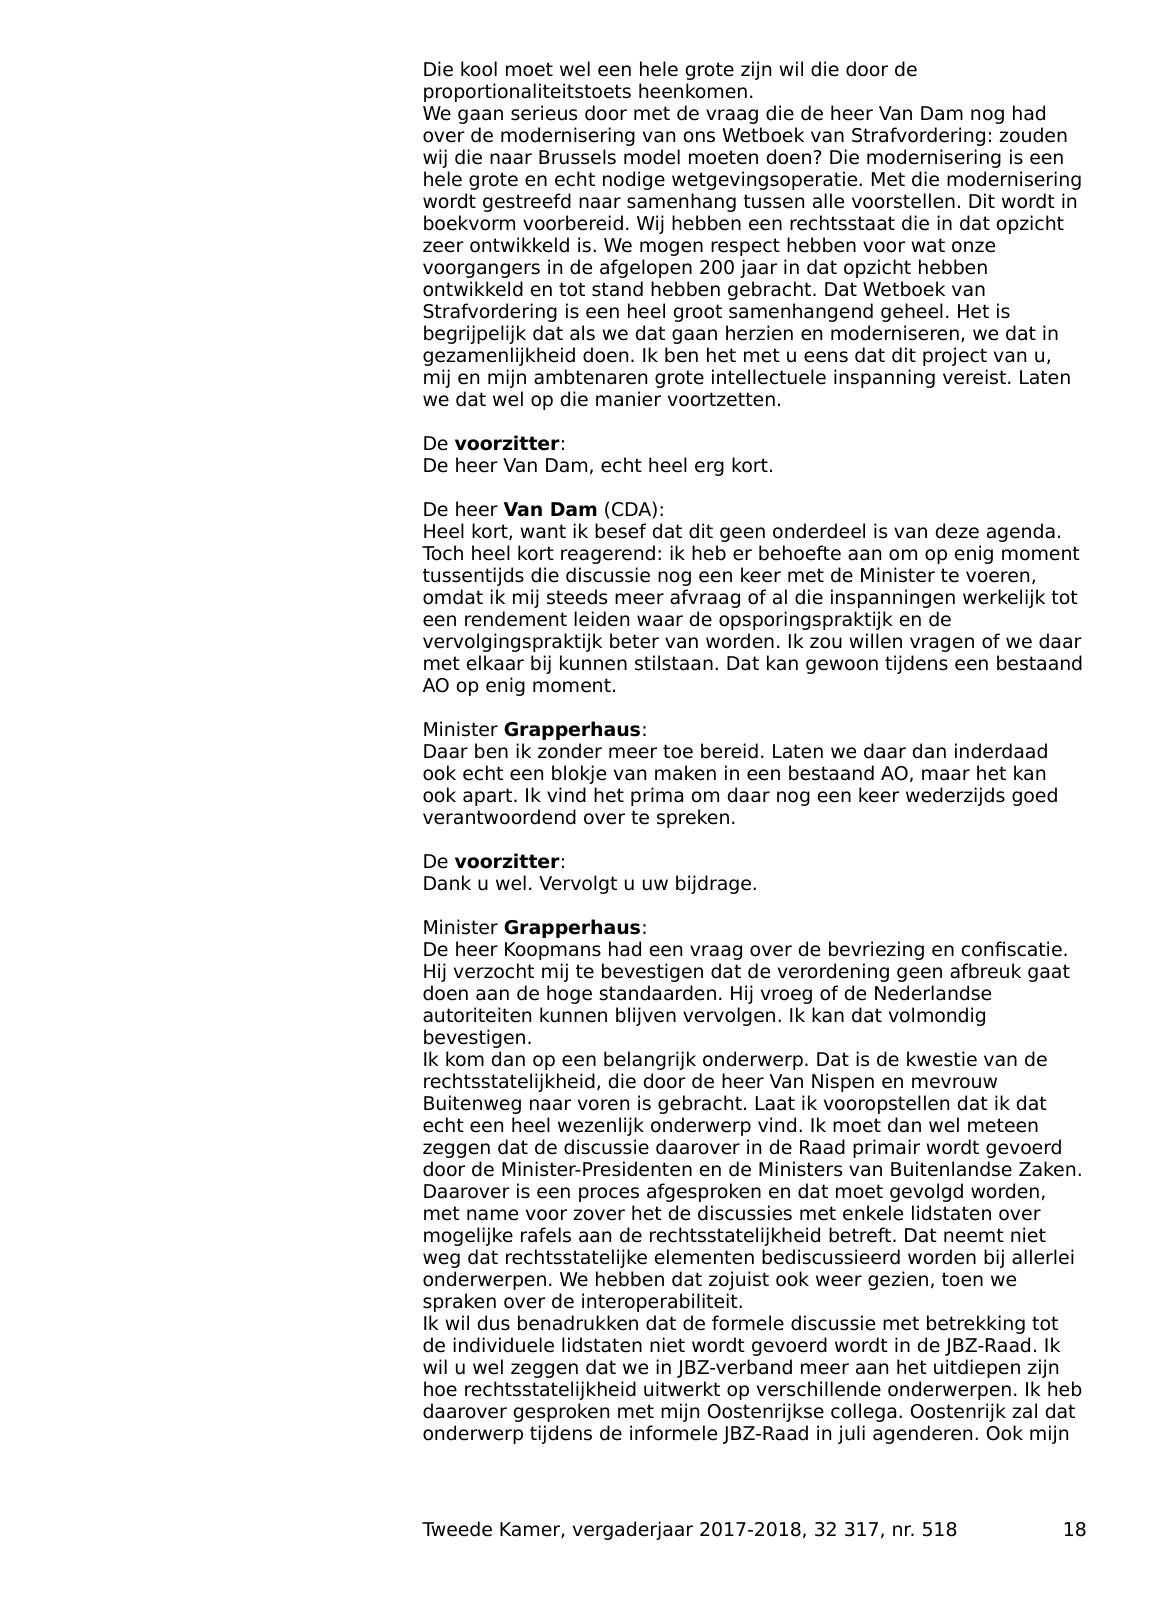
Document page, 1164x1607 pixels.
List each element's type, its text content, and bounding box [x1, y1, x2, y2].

text De voorzitter: [422, 851, 1087, 873]
text Heel kort, want ik besef dat dit geen onderdeel is van deze agenda. Toch heel kort reagerend: ik heb er behoefte aan om op enig moment tussentijds die discussie nog een keer met de Minister te voeren, omdat ik mij steeds meer afvraag of al die inspanningen werkelijk tot een rendement leiden waar de opsporingspraktijk en de vervolgingspraktijk beter van worden. Ik zou willen vragen of we daar met elkaar bij kunnen stilstaan. Dat kan gewoon tijdens een bestaand AO op enig moment. [422, 521, 1087, 697]
text Dank u wel. Vervolgt u uw bijdrage. [422, 873, 1087, 895]
text Die kool moet wel een hele grote zijn wil die door de proportionaliteitstoets heenkomen. [422, 59, 1087, 103]
text Minister Grapperhaus: [422, 917, 1087, 939]
text We gaan serieus door met de vraag die de heer Van Dam nog had over de modernisering van ons Wetboek van Strafvordering: zouden wij die naar Brussels model moeten doen? Die modernisering is een hele grote en echt nodige wetgevingsoperatie. Met die modernisering wordt gestreefd naar samenhang tussen alle voorstellen. Dit wordt in boekvorm voorbereid. Wij hebben een rechtsstaat die in dat opzicht zeer ontwikkeld is. We mogen respect hebben voor wat onze voorgangers in de afgelopen 200 jaar in dat opzicht hebben ontwikkeld en tot stand hebben gebracht. Dat Wetboek van Strafvordering is een heel groot samenhangend geheel. Het is begrijpelijk dat als we dat gaan herzien en moderniseren, we dat in gezamenlijkheid doen. Ik ben het met u eens dat dit project van u, mij en mijn ambtenaren grote intellectuele inspanning vereist. Laten we dat wel op die manier voortzetten. [422, 103, 1087, 411]
text De heer Van Dam (CDA): [422, 499, 1087, 521]
text Ik wil dus benadrukken dat de formele discussie met betrekking tot de individuele lidstaten niet wordt gevoerd wordt in de JBZ-Raad. Ik wil u wel zeggen dat we in JBZ-verband meer aan het uitdiepen zijn hoe rechtsstatelijkheid uitwerkt op verschillende onderwerpen. Ik heb daarover gesproken met mijn Oostenrijkse collega. Oostenrijk zal dat onderwerp tijdens de informele JBZ-Raad in juli agenderen. Ook mijn [422, 1313, 1087, 1445]
text Ik kom dan op een belangrijk onderwerp. Dat is de kwestie van de rechtsstatelijkheid, die door de heer Van Nispen en mevrouw Buitenweg naar voren is gebracht. Laat ik vooropstellen dat ik dat echt een heel wezenlijk onderwerp vind. Ik moet dan wel meteen zeggen dat de discussie daarover in de Raad primair wordt gevoerd door de Minister-Presidenten en de Ministers van Buitenlandse Zaken. Daarover is een proces afgesproken en dat moet gevolgd worden, met name voor zover het de discussies met enkele lidstaten over mogelijke rafels aan de rechtsstatelijkheid betreft. Dat neemt niet weg dat rechtsstatelijke elementen bediscussieerd worden bij allerlei onderwerpen. We hebben dat zojuist ook weer gezien, toen we spraken over de interoperabiliteit. [422, 1049, 1087, 1313]
text De heer Koopmans had een vraag over de bevriezing en confiscatie. Hij verzocht mij te bevestigen dat de verordening geen afbreuk gaat doen aan de hoge standaarden. Hij vroeg of de Nederlandse autoriteiten kunnen blijven vervolgen. Ik kan dat volmondig bevestigen. [422, 939, 1087, 1049]
text Daar ben ik zonder meer toe bereid. Laten we daar dan inderdaad ook echt een blokje van maken in een bestaand AO, maar het kan ook apart. Ik vind het prima om daar nog een keer wederzijds goed verantwoordend over te spreken. [422, 741, 1087, 829]
text De voorzitter: [422, 433, 1087, 455]
text De heer Van Dam, echt heel erg kort. [422, 455, 1087, 477]
text Minister Grapperhaus: [422, 719, 1087, 741]
